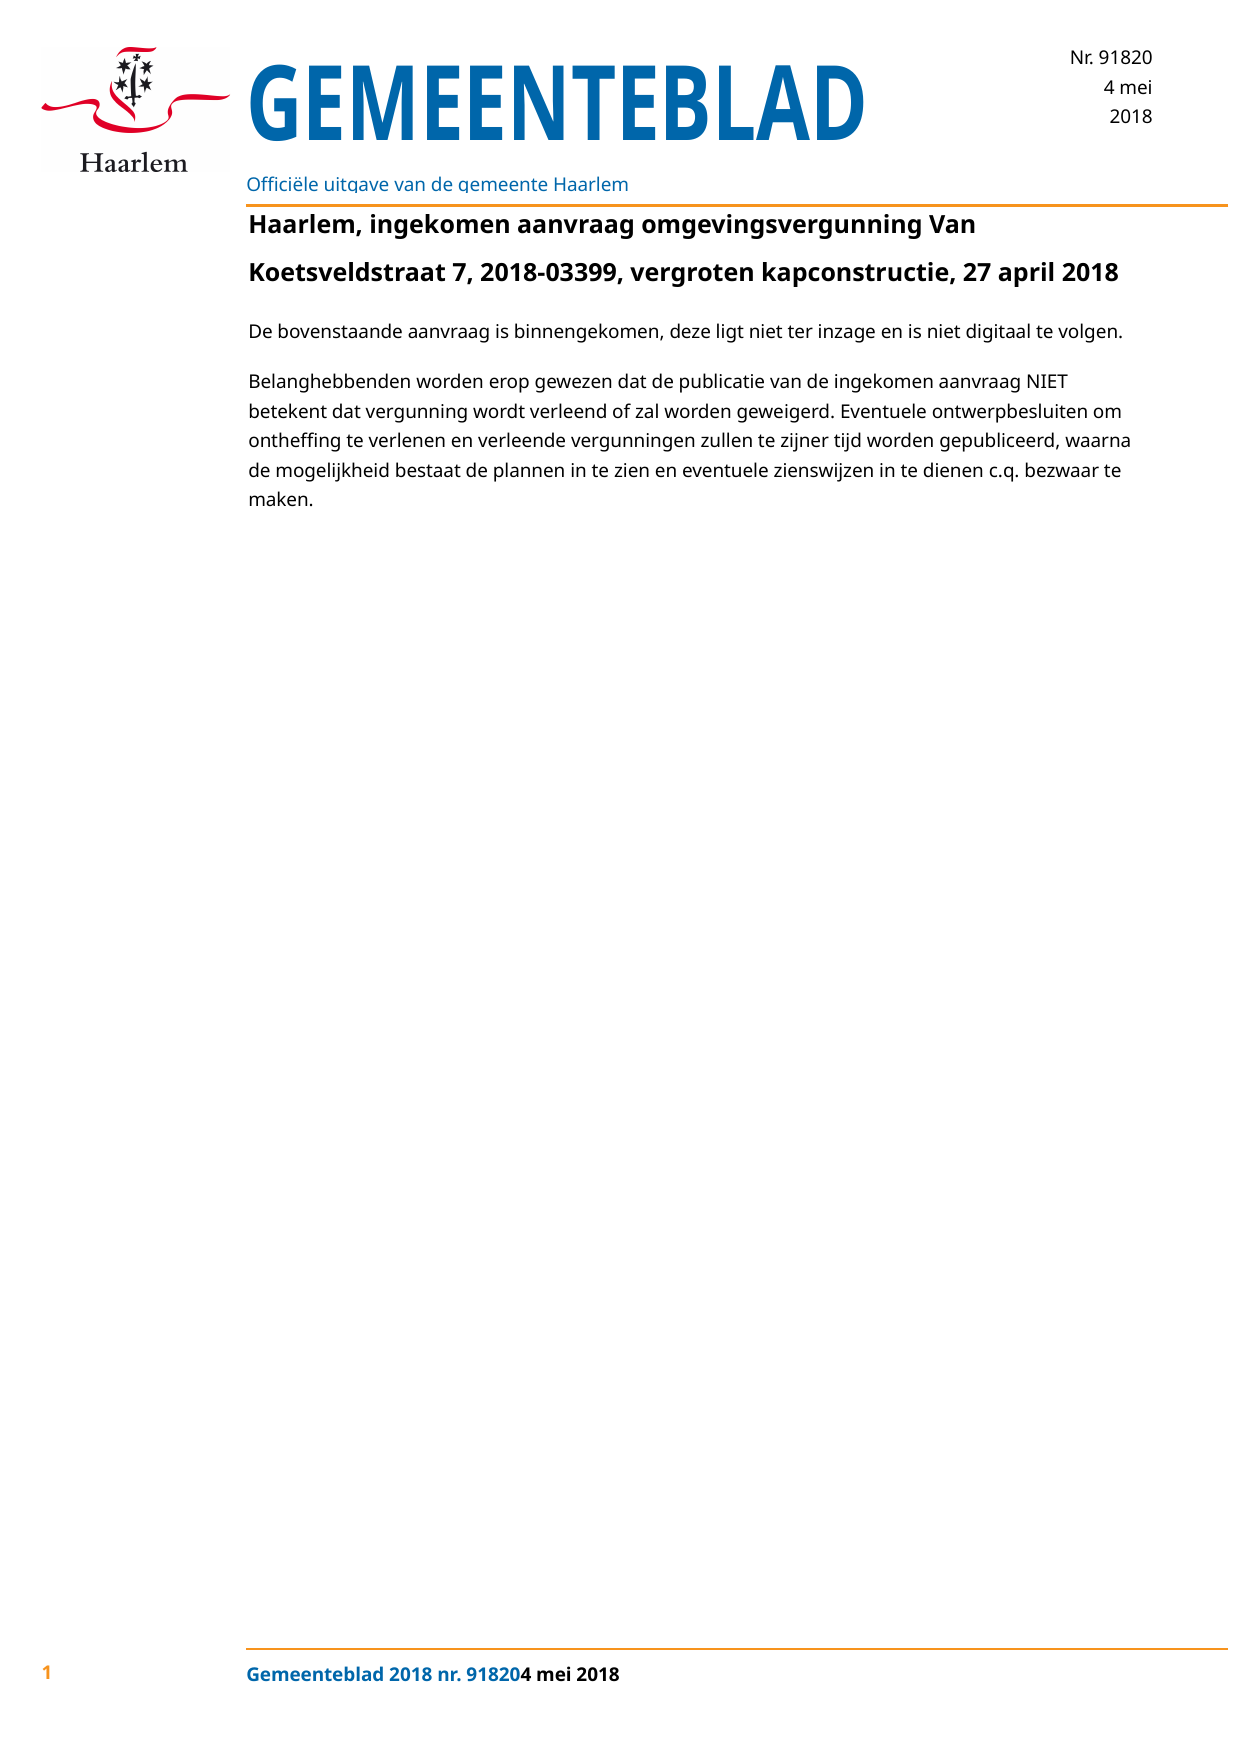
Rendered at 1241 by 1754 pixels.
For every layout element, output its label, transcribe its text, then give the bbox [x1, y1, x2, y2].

text De bovenstaande aanvraag is binnengekomen, deze ligt niet ter inzage en is niet digitaal te volgen. [248, 318, 1152, 344]
text Belanghebbenden worden erop gewezen dat de publicatie van de ingekomen aanvraag NIET betekent dat vergunning wordt verleend of zal worden geweigerd. Eventuele ontwerpbesluiten om ontheffing te verlenen en verleende vergunningen zullen te zijner tijd worden gepubliceerd, waarna de mogelijkheid bestaat de plannen in te zien en eventuele zienswijzen in te dienen c.q. bezwaar te maken. [248, 368, 1152, 512]
picture [41, 47, 231, 172]
text Haarlem, ingekomen aanvraag omgevingsvergunning Van Koetsveldstraat 7, 2018-03399, vergroten kapconstructie, 27 april 2018 [248, 207, 1152, 288]
